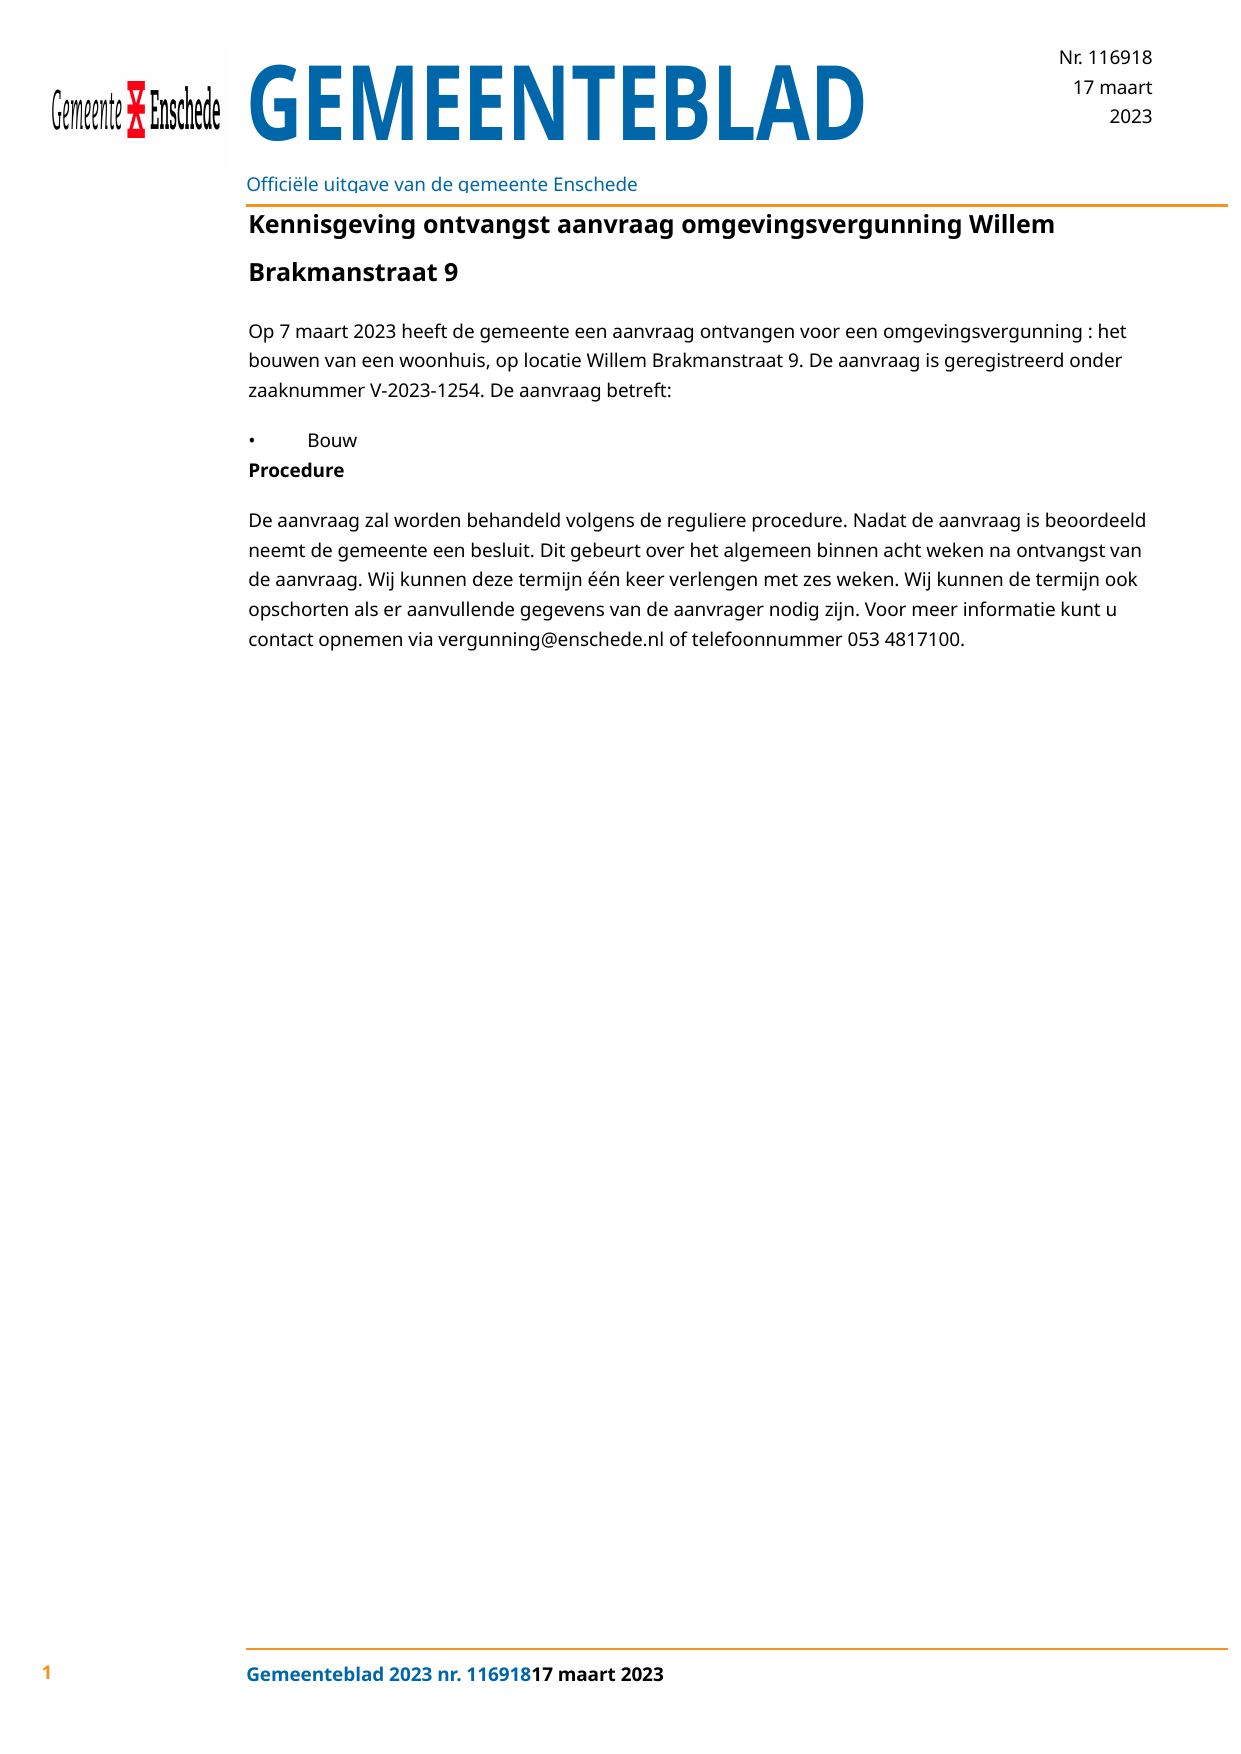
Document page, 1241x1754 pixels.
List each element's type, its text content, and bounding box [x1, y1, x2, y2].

picture [41, 47, 231, 172]
text Op 7 maart 2023 heeft de gemeente een aanvraag ontvangen voor een omgevingsvergunning : het bouwen van een woonhuis, op locatie Willem Brakmanstraat 9. De aanvraag is geregistreerd onder zaaknummer V-2023-1254. De aanvraag betreft: [248, 318, 1152, 403]
text Kennisgeving ontvangst aanvraag omgevingsvergunning Willem Brakmanstraat 9 [248, 207, 1152, 288]
text Procedure [248, 457, 1152, 483]
list Bouw [248, 427, 1152, 453]
text De aanvraag zal worden behandeld volgens de reguliere procedure. Nadat de aanvraag is beoordeeld neemt de gemeente een besluit. Dit gebeurt over het algemeen binnen acht weken na ontvangst van de aanvraag. Wij kunnen deze termijn één keer verlengen met zes weken. Wij kunnen de termijn ook opschorten als er aanvullende gegevens van de aanvrager nodig zijn. Voor meer informatie kunt u contact opnemen via vergunning@enschede.nl of telefoonnummer 053 4817100. [248, 507, 1152, 652]
